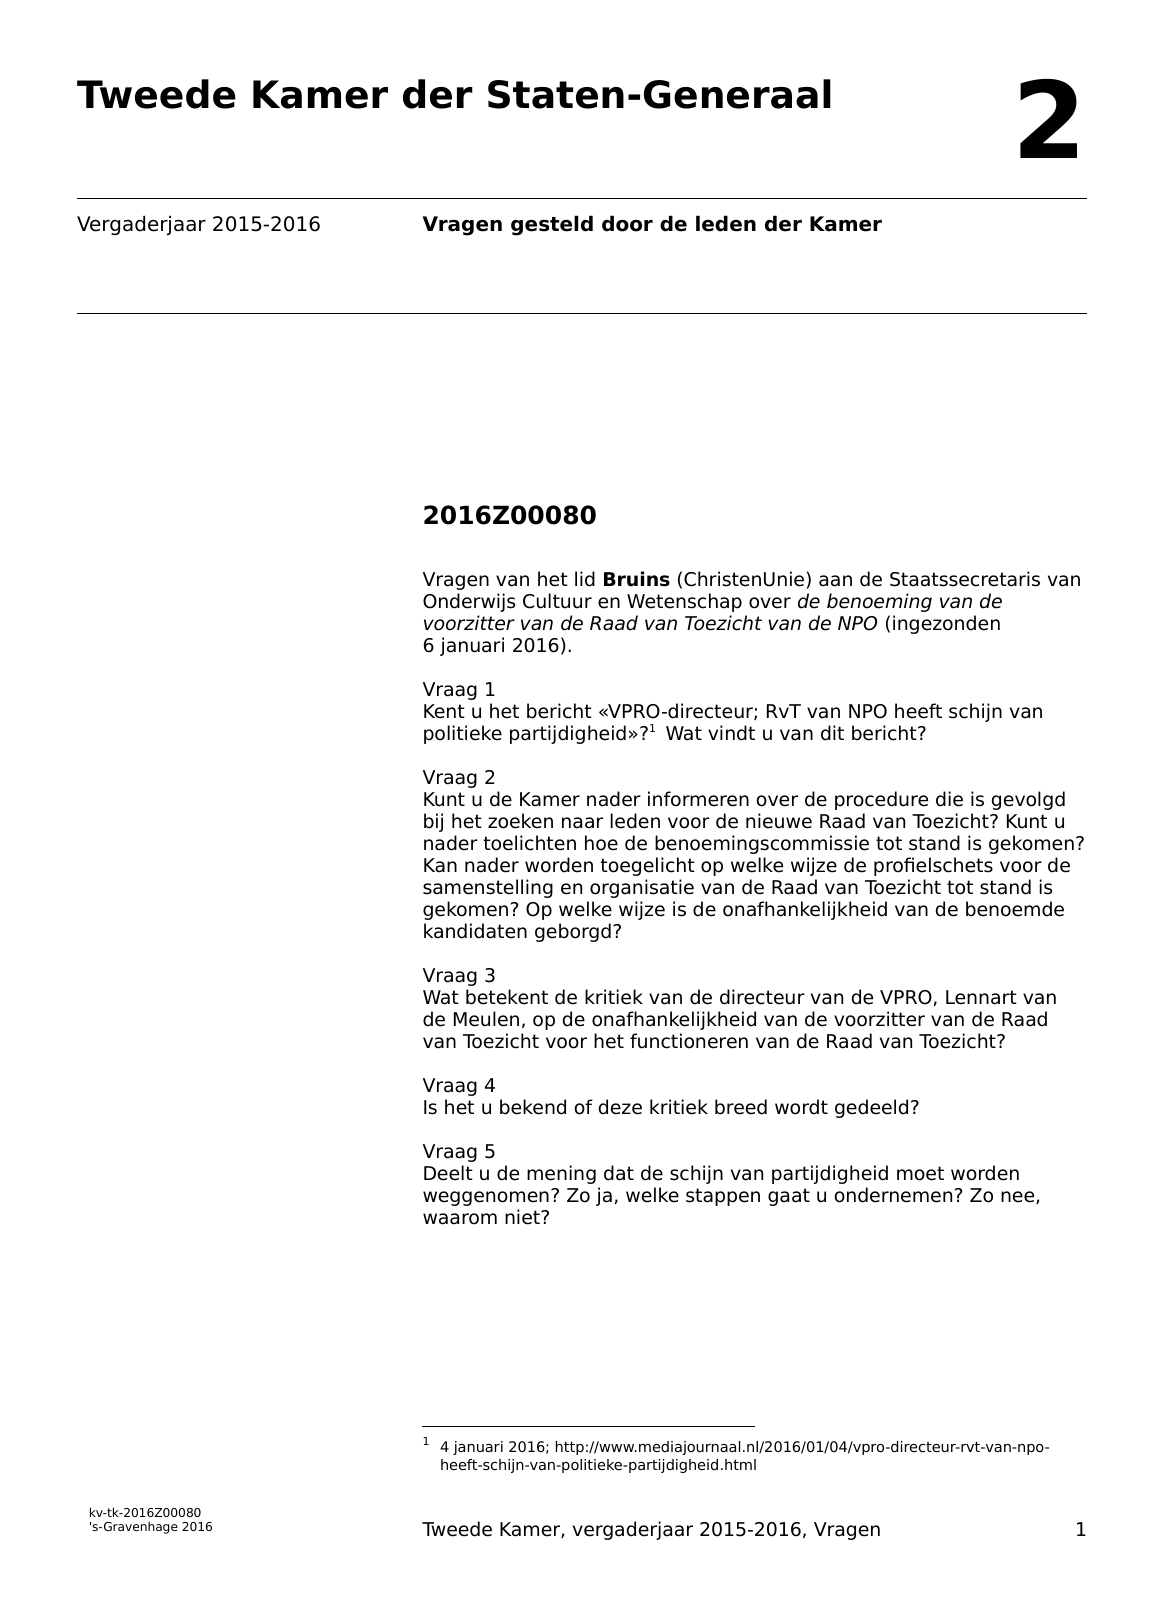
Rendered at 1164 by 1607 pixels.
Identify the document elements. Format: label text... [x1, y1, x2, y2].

text Vraag 1 [422, 679, 1087, 701]
table_cell Vragen gesteld door de leden der Kamer [422, 199, 1087, 313]
text 2016Z00080 [422, 501, 1087, 531]
text 's-Gravenhage 2016 [88, 1520, 323, 1534]
text Vraag 4 [422, 1075, 1087, 1097]
table_header Tweede Kamer der Staten-Generaal [77, 59, 886, 198]
text Is het u bekend of deze kritiek breed wordt gedeeld? [422, 1097, 1087, 1119]
text Wat betekent de kritiek van de directeur van de VPRO, Lennart van de Meulen, op de onafhankelijkheid van de voorzitter van de Raad van Toezicht voor het functioneren van de Raad van Toezicht? [422, 987, 1087, 1053]
text Deelt u de mening dat de schijn van partijdigheid moet worden weggenomen? Zo ja, welke stappen gaat u ondernemen? Zo nee, waarom niet? [422, 1163, 1087, 1229]
table_header 2 [886, 59, 1087, 198]
text Vragen van het lid Bruins (ChristenUnie) aan de Staatssecretaris van Onderwijs Cultuur en Wetenschap over de benoeming van de voorzitter van de Raad van Toezicht van de NPO (ingezonden 6 januari 2016). [422, 569, 1087, 657]
text Kunt u de Kamer nader informeren over de procedure die is gevolgd bij het zoeken naar leden voor de nieuwe Raad van Toezicht? Kunt u nader toelichten hoe de benoemingscommissie tot stand is gekomen? Kan nader worden toegelicht op welke wijze de profielschets voor de samenstelling en organisatie van de Raad van Toezicht tot stand is gekomen? Op welke wijze is de onafhankelijkheid van de benoemde kandidaten geborgd? [422, 789, 1087, 943]
text Kent u het bericht «VPRO-directeur; RvT van NPO heeft schijn van politieke partijdigheid»? Wat vindt u van dit bericht? [422, 701, 1087, 745]
table_cell Vergaderjaar 2015-2016 [77, 199, 422, 313]
text Vraag 5 [422, 1141, 1087, 1163]
text Vraag 2 [422, 767, 1087, 789]
text Vraag 3 [422, 965, 1087, 987]
text 4 januari 2016; http://www.mediajournaal.nl/2016/01/04/vpro-directeur-rvt-van-npo-heeft-schijn-van-politieke-partijdigheid.html [422, 1435, 1087, 1474]
text kv-tk-2016Z00080 [88, 1506, 323, 1520]
